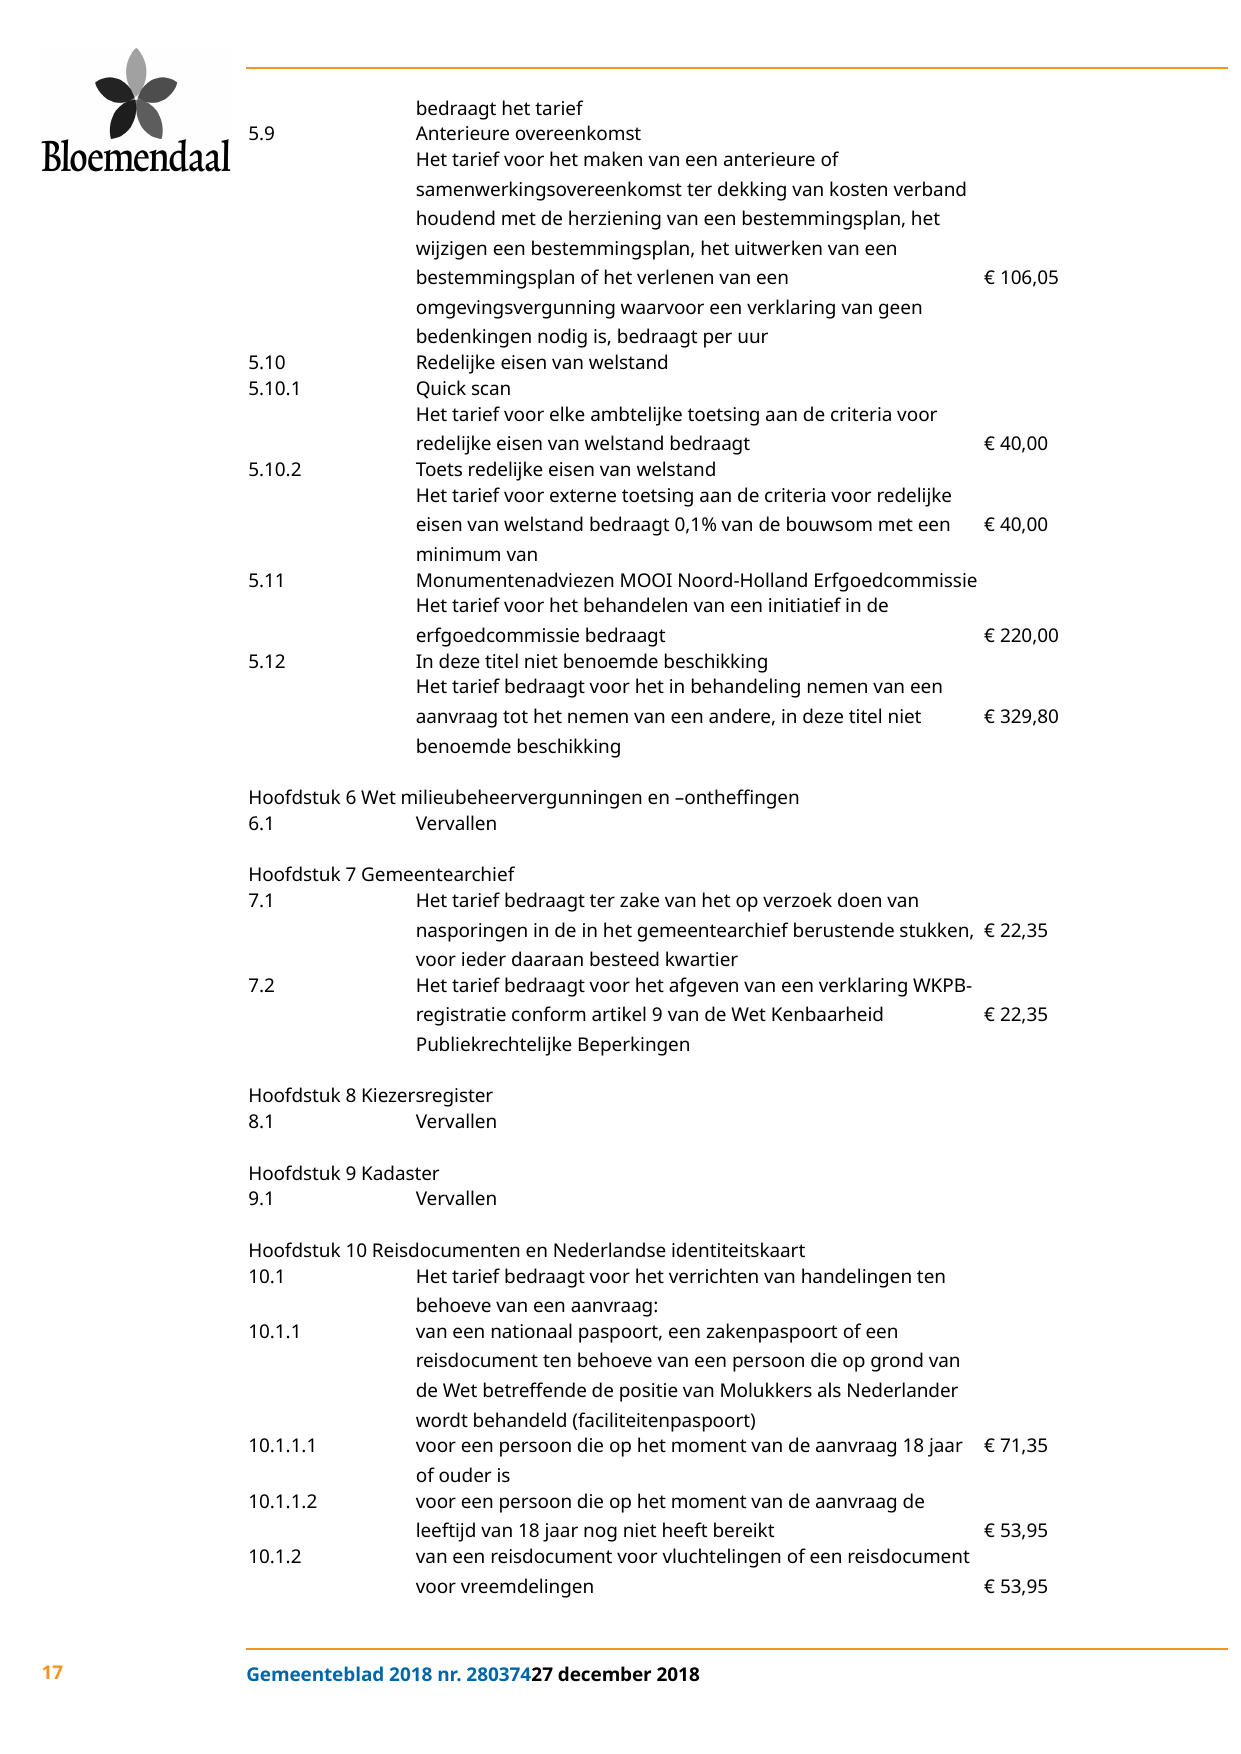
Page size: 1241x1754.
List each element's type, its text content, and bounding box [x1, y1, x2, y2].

table_cell 10.1.1.1 [248, 1433, 416, 1488]
table_cell € 329,80 [984, 674, 1152, 758]
table_cell 9.1 [248, 1186, 416, 1211]
table_cell Monumentenadviezen MOOI Noord-Holland Erfgoedcommissie [416, 567, 984, 593]
table_cell [984, 1186, 1152, 1211]
table_cell € 106,05 [984, 146, 1152, 349]
table_cell € 220,00 [984, 593, 1152, 648]
table_cell Quick scan [416, 375, 984, 401]
table_cell voor een persoon die op het moment van de aanvraag 18 jaar of ouder is [416, 1433, 984, 1488]
table_cell voor een persoon die op het moment van de aanvraag de leeftijd van 18 jaar nog niet heeft bereikt [416, 1488, 984, 1543]
table_cell Hoofdstuk 9 Kadaster [248, 1160, 1152, 1186]
table_cell € 53,95 [984, 1488, 1152, 1543]
table_cell [248, 95, 416, 121]
table_cell [248, 836, 1152, 861]
table_cell [984, 1263, 1152, 1318]
table_cell 6.1 [248, 810, 416, 836]
table_cell 10.1.1.2 [248, 1488, 416, 1543]
table_cell [248, 1057, 1152, 1083]
table_cell € 22,35 [984, 972, 1152, 1057]
table_cell [984, 456, 1152, 482]
table_cell [248, 1134, 1152, 1160]
table_cell [248, 759, 1152, 784]
table_cell Het tarief voor externe toetsing aan de criteria voor redelijke eisen van welstand bedraagt 0,1% van de bouwsom met een minimum van [416, 482, 984, 567]
table_cell [984, 648, 1152, 674]
table_cell bedraagt het tarief [416, 95, 984, 121]
table_cell Het tarief voor het maken van een anterieure of samenwerkingsovereenkomst ter dekking van kosten verband houdend met de herziening van een bestemmingsplan, het wijzigen een bestemmingsplan, het uitwerken van een bestemmingsplan of het verlenen van een omgevingsvergunning waarvoor een verklaring van geen bedenkingen nodig is, bedraagt per uur [416, 146, 984, 349]
table_cell € 71,35 [984, 1433, 1152, 1488]
table_cell Vervallen [416, 1186, 984, 1211]
table_cell [248, 482, 416, 567]
table_cell € 40,00 [984, 482, 1152, 567]
table_cell 10.1.1 [248, 1318, 416, 1433]
table_cell € 40,00 [984, 401, 1152, 456]
table_cell [984, 95, 1152, 121]
table_cell [984, 1109, 1152, 1134]
table_cell 5.12 [248, 648, 416, 674]
table_cell 5.10 [248, 350, 416, 375]
table_cell Het tarief bedraagt voor het afgeven van een verklaring WKPB-registratie conform artikel 9 van de Wet Kenbaarheid Publiekrechtelijke Beperkingen [416, 972, 984, 1057]
table_cell [984, 810, 1152, 836]
table_cell 10.1 [248, 1263, 416, 1318]
picture [41, 47, 231, 172]
table_cell 8.1 [248, 1109, 416, 1134]
table_cell 5.11 [248, 567, 416, 593]
table_cell Het tarief bedraagt voor het in behandeling nemen van een aanvraag tot het nemen van een andere, in deze titel niet benoemde beschikking [416, 674, 984, 758]
table_cell 10.1.2 [248, 1543, 416, 1598]
table_cell [984, 121, 1152, 146]
table_cell van een reisdocument voor vluchtelingen of een reisdocument voor vreemdelingen [416, 1543, 984, 1598]
table_cell [984, 350, 1152, 375]
table_cell Hoofdstuk 6 Wet milieubeheervergunningen en –ontheffingen [248, 784, 1152, 810]
table_cell van een nationaal paspoort, een zakenpaspoort of een reisdocument ten behoeve van een persoon die op grond van de Wet betreffende de positie van Molukkers als Nederlander wordt behandeld (faciliteitenpaspoort) [416, 1318, 984, 1433]
table_cell 5.9 [248, 121, 416, 146]
table_cell Hoofdstuk 7 Gemeentearchief [248, 861, 1152, 887]
table_cell Vervallen [416, 1109, 984, 1134]
table_cell Het tarief voor elke ambtelijke toetsing aan de criteria voor redelijke eisen van welstand bedraagt [416, 401, 984, 456]
table_cell [248, 674, 416, 758]
table_cell [984, 567, 1152, 593]
table_cell Hoofdstuk 10 Reisdocumenten en Nederlandse identiteitskaart [248, 1237, 1152, 1263]
table_cell In deze titel niet benoemde beschikking [416, 648, 984, 674]
table_cell [984, 1318, 1152, 1433]
table_cell [984, 375, 1152, 401]
table_cell 5.10.1 [248, 375, 416, 401]
table_cell 7.1 [248, 887, 416, 972]
table_cell Vervallen [416, 810, 984, 836]
table_cell Toets redelijke eisen van welstand [416, 456, 984, 482]
table_cell [248, 1211, 1152, 1237]
table_cell Redelijke eisen van welstand [416, 350, 984, 375]
table_cell 7.2 [248, 972, 416, 1057]
table_cell 5.10.2 [248, 456, 416, 482]
table_cell Het tarief voor het behandelen van een initiatief in de erfgoedcommissie bedraagt [416, 593, 984, 648]
table_cell Het tarief bedraagt ter zake van het op verzoek doen van nasporingen in de in het gemeentearchief berustende stukken, voor ieder daaraan besteed kwartier [416, 887, 984, 972]
table_cell Het tarief bedraagt voor het verrichten van handelingen ten behoeve van een aanvraag: [416, 1263, 984, 1318]
table_cell € 53,95 [984, 1543, 1152, 1598]
table_cell Anterieure overeenkomst [416, 121, 984, 146]
table_cell [248, 401, 416, 456]
table_cell [248, 593, 416, 648]
table_cell [248, 146, 416, 349]
table_cell Hoofdstuk 8 Kiezersregister [248, 1083, 1152, 1108]
table_cell € 22,35 [984, 887, 1152, 972]
